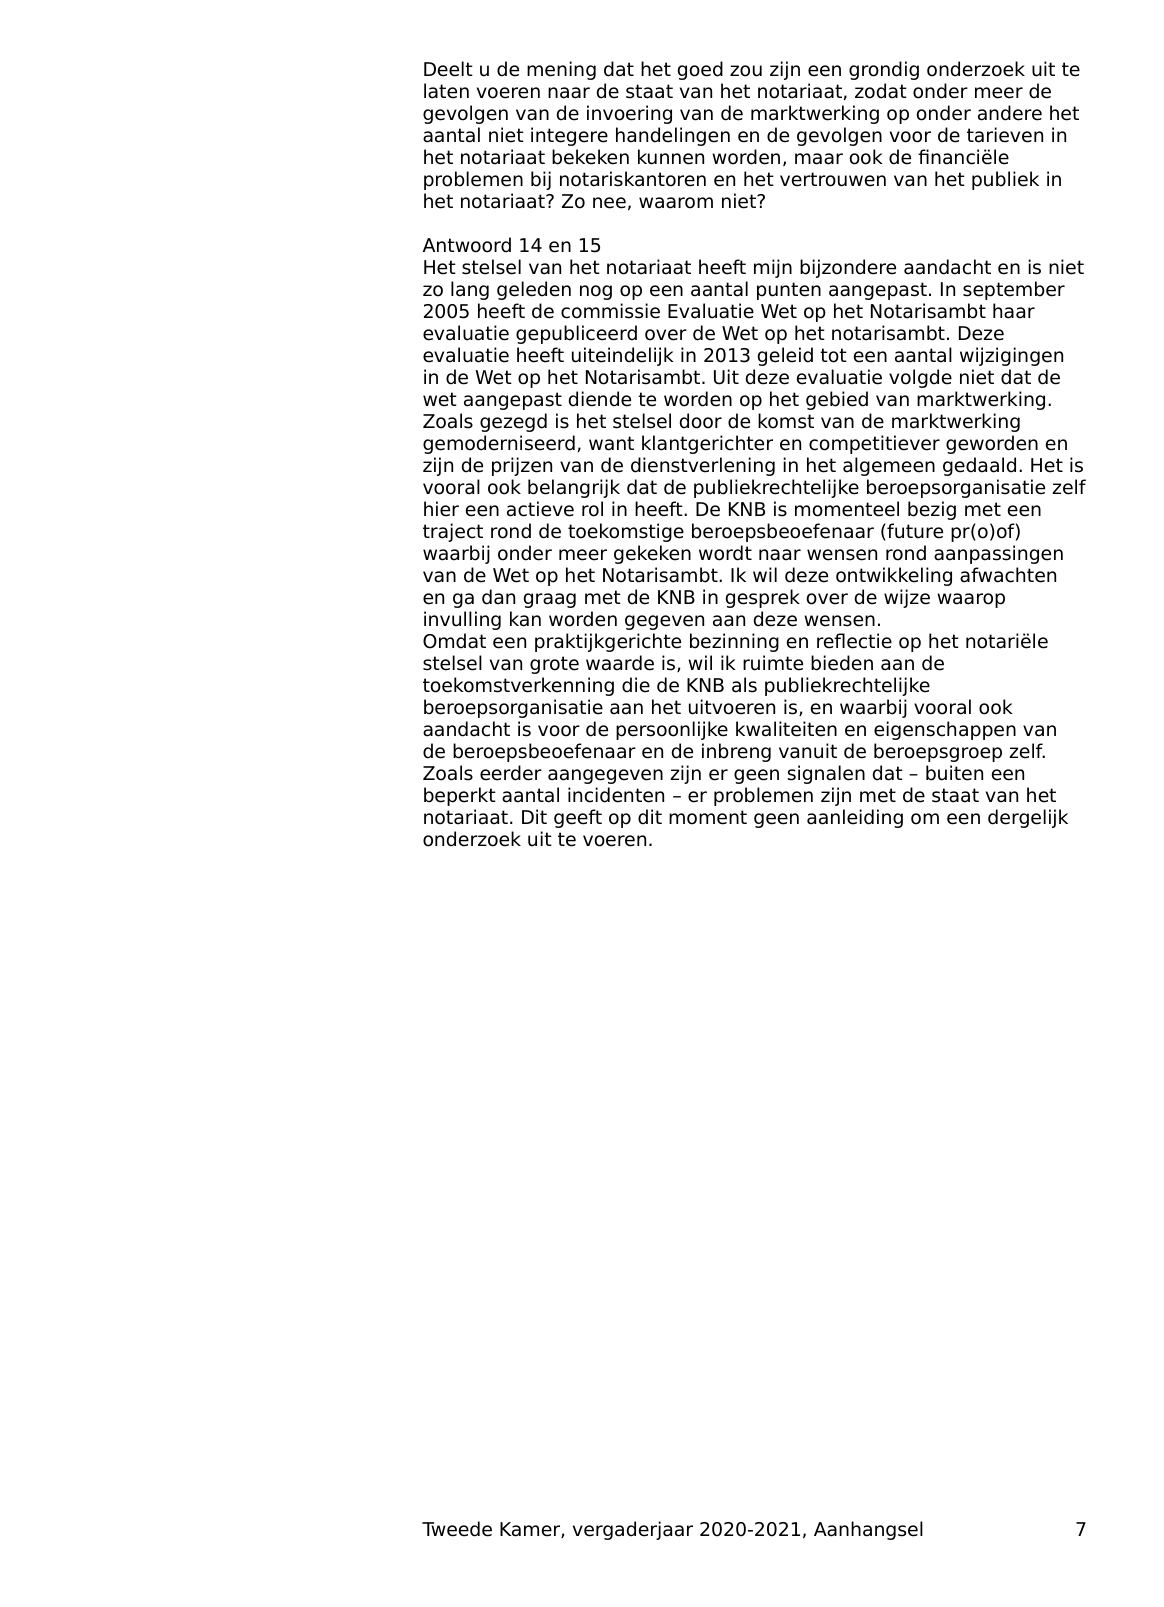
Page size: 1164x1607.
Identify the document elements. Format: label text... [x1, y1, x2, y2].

text Deelt u de mening dat het goed zou zijn een grondig onderzoek uit te laten voeren naar de staat van het notariaat, zodat onder meer de gevolgen van de invoering van de marktwerking op onder andere het aantal niet integere handelingen en de gevolgen voor de tarieven in het notariaat bekeken kunnen worden, maar ook de financiële problemen bij notariskantoren en het vertrouwen van het publiek in het notariaat? Zo nee, waarom niet? [422, 59, 1087, 213]
text Omdat een praktijkgerichte bezinning en reflectie op het notariële stelsel van grote waarde is, wil ik ruimte bieden aan de toekomstverkenning die de KNB als publiekrechtelijke beroepsorganisatie aan het uitvoeren is, en waarbij vooral ook aandacht is voor de persoonlijke kwaliteiten en eigenschappen van de beroepsbeoefenaar en de inbreng vanuit de beroepsgroep zelf. [422, 631, 1087, 763]
text Zoals eerder aangegeven zijn er geen signalen dat – buiten een beperkt aantal incidenten – er problemen zijn met de staat van het notariaat. Dit geeft op dit moment geen aanleiding om een dergelijk onderzoek uit te voeren. [422, 763, 1087, 851]
text Het stelsel van het notariaat heeft mijn bijzondere aandacht en is niet zo lang geleden nog op een aantal punten aangepast. In september 2005 heeft de commissie Evaluatie Wet op het Notarisambt haar evaluatie gepubliceerd over de Wet op het notarisambt. Deze evaluatie heeft uiteindelijk in 2013 geleid tot een aantal wijzigingen in de Wet op het Notarisambt. Uit deze evaluatie volgde niet dat de wet aangepast diende te worden op het gebied van marktwerking. Zoals gezegd is het stelsel door de komst van de marktwerking gemoderniseerd, want klantgerichter en competitiever geworden en zijn de prijzen van de dienstverlening in het algemeen gedaald. Het is vooral ook belangrijk dat de publiekrechtelijke beroepsorganisatie zelf hier een actieve rol in heeft. De KNB is momenteel bezig met een traject rond de toekomstige beroepsbeoefenaar (future pr(o)of) waarbij onder meer gekeken wordt naar wensen rond aanpassingen van de Wet op het Notarisambt. Ik wil deze ontwikkeling afwachten en ga dan graag met de KNB in gesprek over de wijze waarop invulling kan worden gegeven aan deze wensen. [422, 257, 1087, 631]
text Antwoord 14 en 15 [422, 235, 1087, 257]
